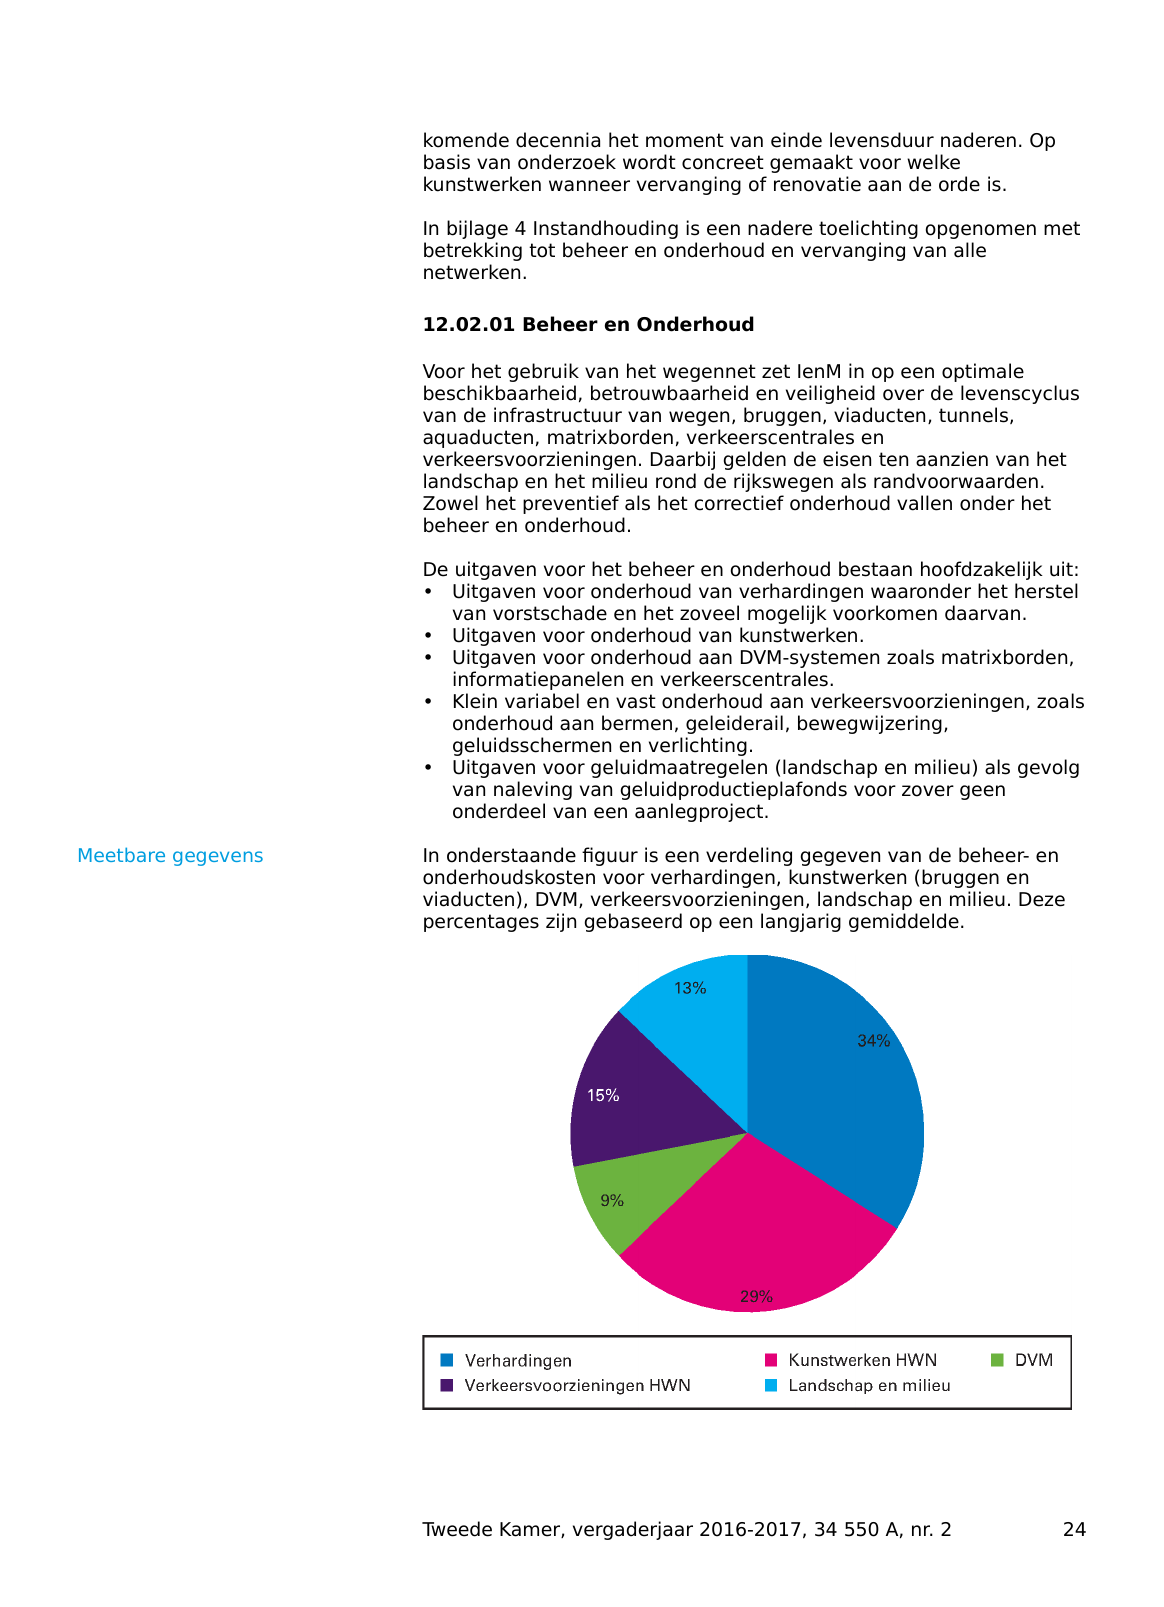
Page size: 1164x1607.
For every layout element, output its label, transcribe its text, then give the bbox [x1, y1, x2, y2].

subtitle 12.02.01 Beheer en Onderhoud [422, 314, 1087, 336]
picture [422, 955, 1072, 1410]
text • Uitgaven voor geluidmaatregelen (landschap en milieu) als gevolg van naleving van geluidproductieplafonds voor zover geen onderdeel van een aanlegproject. [422, 757, 1087, 823]
text In onderstaande figuur is een verdeling gegeven van de beheer- en onderhoudskosten voor verhardingen, kunstwerken (bruggen en viaducten), DVM, verkeersvoorzieningen, landschap en milieu. Deze percentages zijn gebaseerd op een langjarig gemiddelde. [422, 845, 1087, 933]
text Meetbare gegevens [77, 845, 399, 867]
text • Uitgaven voor onderhoud aan DVM-systemen zoals matrixborden, informatiepanelen en verkeerscentrales. [422, 647, 1087, 691]
text Voor het gebruik van het wegennet zet IenM in op een optimale beschikbaarheid, betrouwbaarheid en veiligheid over de levenscyclus van de infrastructuur van wegen, bruggen, viaducten, tunnels, aquaducten, matrixborden, verkeerscentrales en verkeersvoorzieningen. Daarbij gelden de eisen ten aanzien van het landschap en het milieu rond de rijkswegen als randvoorwaarden. Zowel het preventief als het correctief onderhoud vallen onder het beheer en onderhoud. [422, 361, 1087, 537]
text De uitgaven voor het beheer en onderhoud bestaan hoofdzakelijk uit: [422, 559, 1087, 581]
text • Uitgaven voor onderhoud van verhardingen waaronder het herstel van vorstschade en het zoveel mogelijk voorkomen daarvan. [422, 581, 1087, 625]
text • Klein variabel en vast onderhoud aan verkeersvoorzieningen, zoals onderhoud aan bermen, geleiderail, bewegwijzering, geluidsschermen en verlichting. [422, 691, 1087, 757]
text In bijlage 4 Instandhouding is een nadere toelichting opgenomen met betrekking tot beheer en onderhoud en vervanging van alle netwerken. [422, 218, 1087, 284]
text • Uitgaven voor onderhoud van kunstwerken. [422, 625, 1087, 647]
text komende decennia het moment van einde levensduur naderen. Op basis van onderzoek wordt concreet gemaakt voor welke kunstwerken wanneer vervanging of renovatie aan de orde is. [422, 130, 1087, 196]
